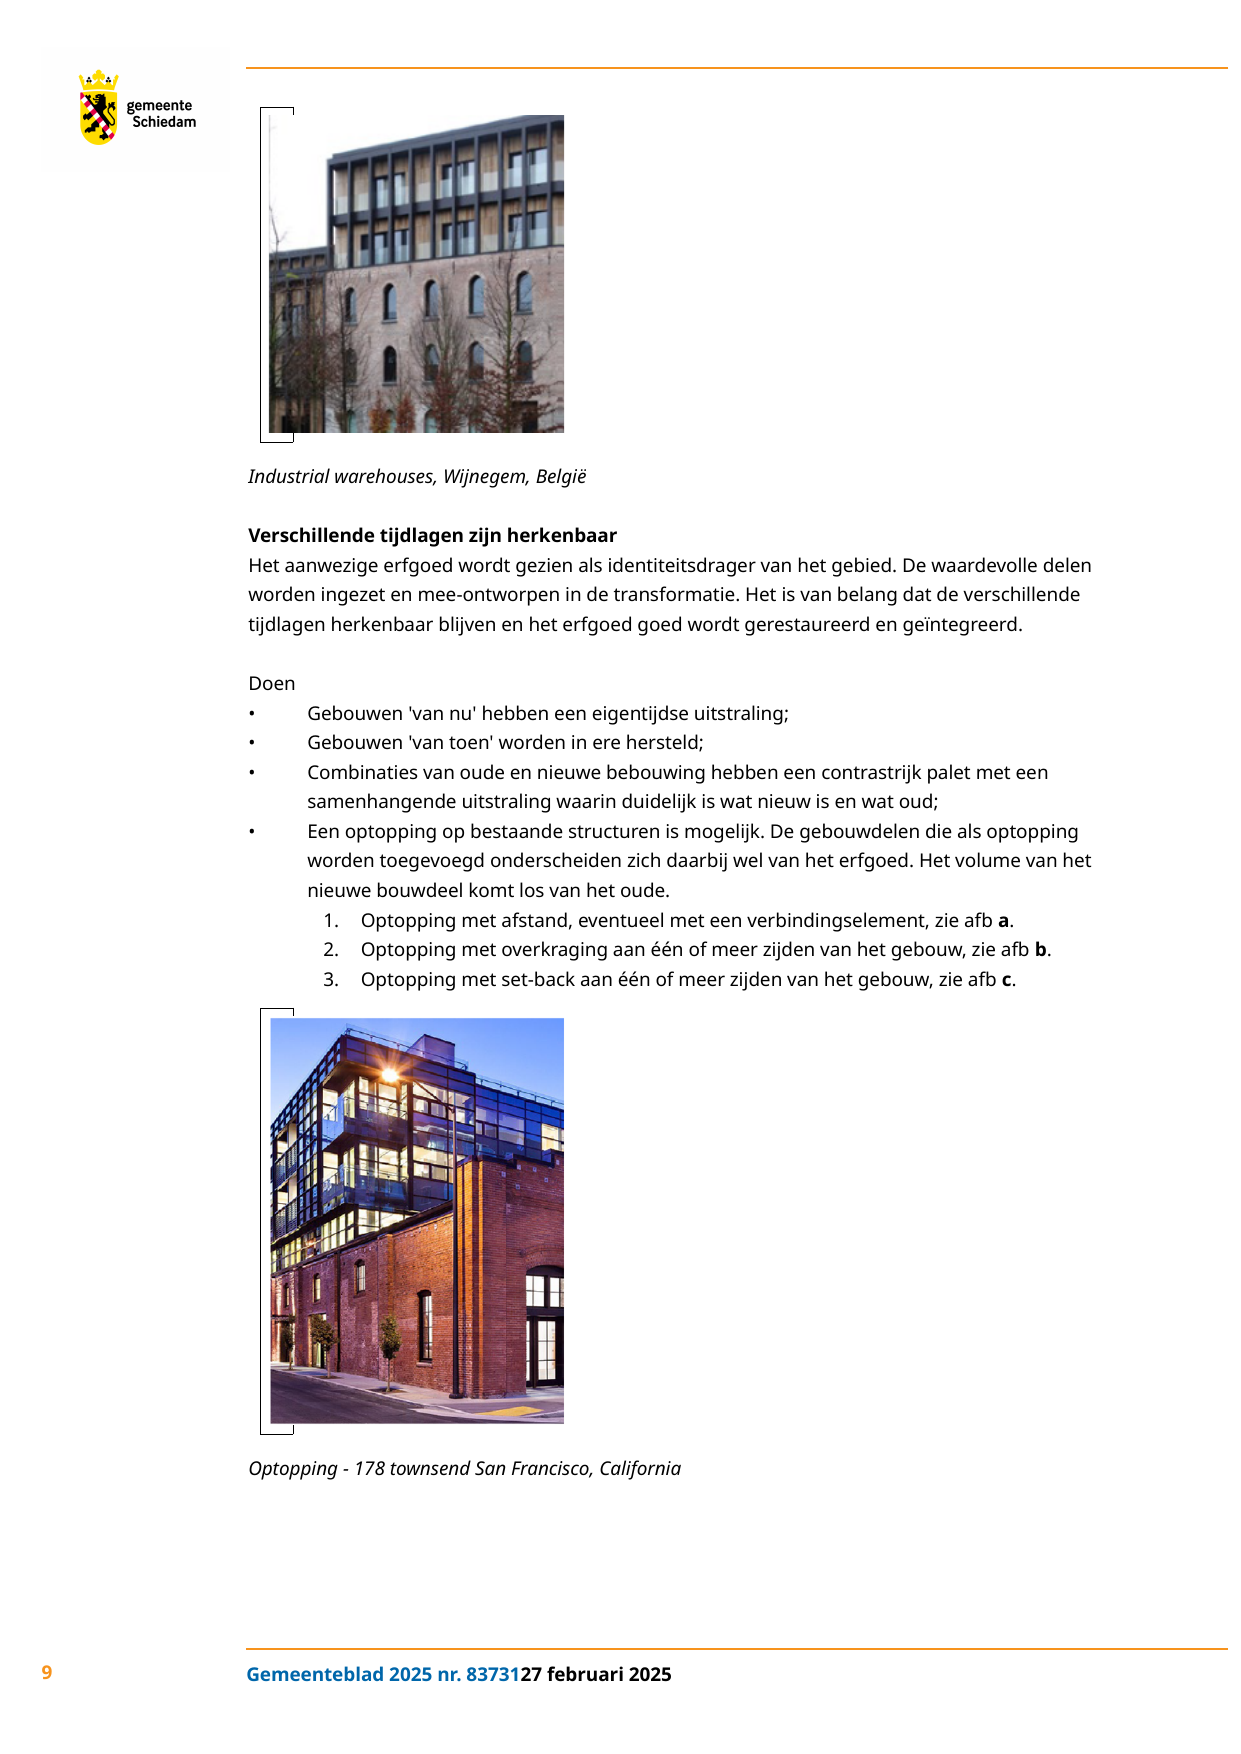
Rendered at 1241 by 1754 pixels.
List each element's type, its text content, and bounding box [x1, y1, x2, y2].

list Een optopping op bestaande structuren is mogelijk. De gebouwdelen die als optopping worden toegevoegd onderscheiden zich daarbij wel van het erfgoed. Het volume van het nieuwe bouwdeel komt los van het oude. [248, 818, 1152, 903]
text Verschillende tijdlagen zijn herkenbaar [248, 522, 1152, 548]
picture [268, 115, 565, 433]
list Optopping met afstand, eventueel met een verbindingselement, zie afb a. [323, 907, 1152, 932]
picture [41, 47, 231, 172]
list Optopping met overkraging aan één of meer zijden van het gebouw, zie afb b. [323, 936, 1152, 962]
text Optopping - 178 townsend San Francisco, California [248, 1455, 1152, 1481]
picture [268, 1016, 565, 1425]
list Combinaties van oude en nieuwe bebouwing hebben een contrastrijk palet met een samenhangende uitstraling waarin duidelijk is wat nieuw is en wat oud; [248, 759, 1152, 814]
text Industrial warehouses, Wijnegem, België [248, 463, 1152, 489]
text Het aanwezige erfgoed wordt gezien als identiteitsdrager van het gebied. De waardevolle delen worden ingezet en mee-ontworpen in de transformatie. Het is van belang dat de verschillende tijdlagen herkenbaar blijven en het erfgoed goed wordt gerestaureerd en geïntegreerd. [248, 552, 1152, 637]
list Gebouwen 'van nu' hebben een eigentijdse uitstraling; [248, 700, 1152, 725]
text Doen [248, 670, 1152, 696]
list Optopping met set-back aan één of meer zijden van het gebouw, zie afb c. [323, 966, 1152, 992]
list Gebouwen 'van toen' worden in ere hersteld; [248, 729, 1152, 755]
